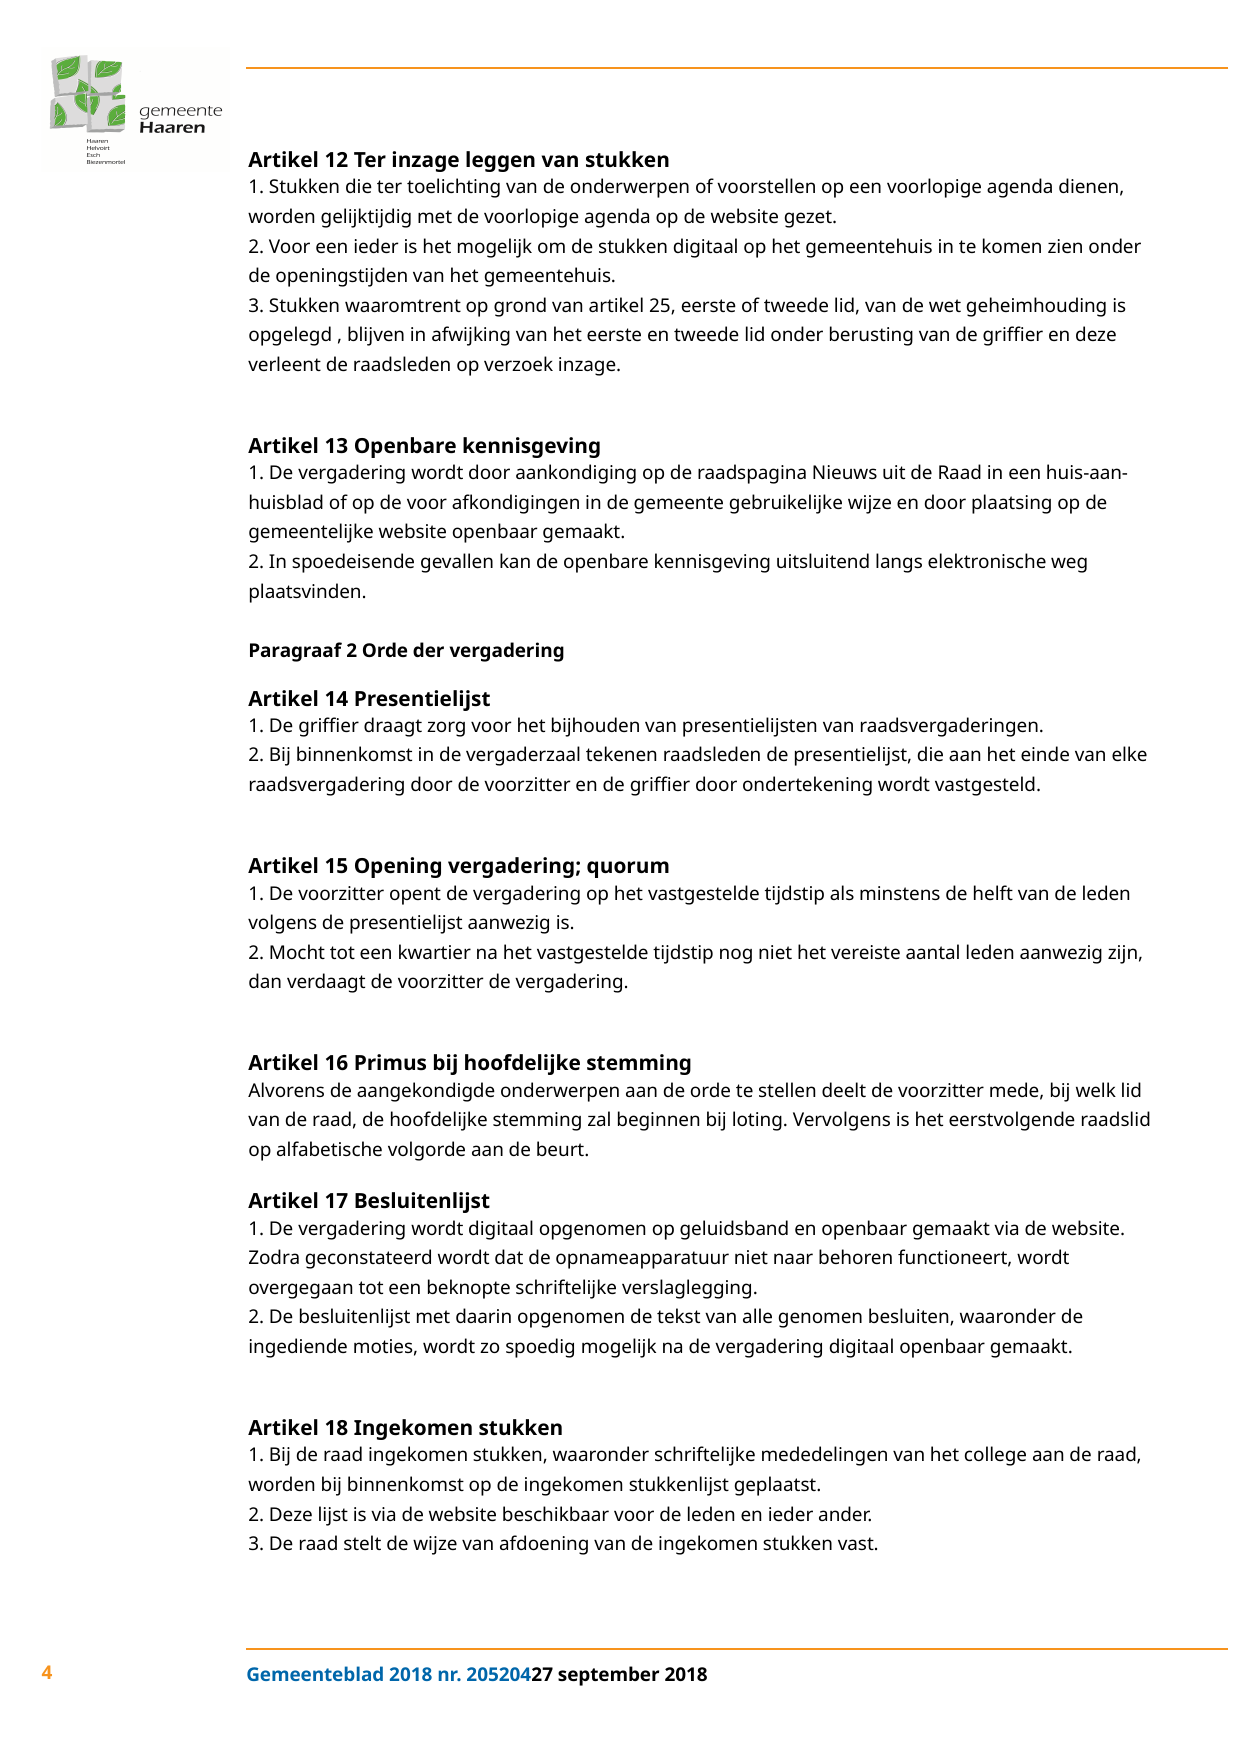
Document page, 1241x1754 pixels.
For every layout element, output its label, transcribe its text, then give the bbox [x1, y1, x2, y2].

text 2. Voor een ieder is het mogelijk om de stukken digitaal op het gemeentehuis in te komen zien onder de openingstijden van het gemeentehuis. [248, 233, 1152, 288]
text Artikel 15 Opening vergadering; quorum [248, 851, 1152, 880]
text 2. Bij binnenkomst in de vergaderzaal tekenen raadsleden de presentielijst, die aan het einde van elke raadsvergadering door de voorzitter en de griffier door ondertekening wordt vastgesteld. [248, 742, 1152, 797]
text 2. Mocht tot een kwartier na het vastgestelde tijdstip nog niet het vereiste aantal leden aanwezig zijn, dan verdaagt de voorzitter de vergadering. [248, 939, 1152, 994]
text 2. Deze lijst is via de website beschikbaar voor de leden en ieder ander. [248, 1501, 1152, 1527]
text 3. De raad stelt de wijze van afdoening van de ingekomen stukken vast. [248, 1530, 1152, 1556]
text 1. De griffier draagt zorg voor het bijhouden van presentielijsten van raadsvergaderingen. [248, 712, 1152, 738]
text 1. Bij de raad ingekomen stukken, waaronder schriftelijke mededelingen van het college aan de raad, worden bij binnenkomst op de ingekomen stukkenlijst geplaatst. [248, 1442, 1152, 1497]
text Artikel 13 Openbare kennisgeving [248, 431, 1152, 459]
text Artikel 17 Besluitenlijst [248, 1186, 1152, 1215]
text Artikel 14 Presentielijst [248, 684, 1152, 712]
text Paragraaf 2 Orde der vergadering [248, 637, 1152, 663]
text 3. Stukken waaromtrent op grond van artikel 25, eerste of tweede lid, van de wet geheimhouding is opgelegd , blijven in afwijking van het eerste en tweede lid onder berusting van de griffier en deze verleent de raadsleden op verzoek inzage. [248, 292, 1152, 377]
text 2. De besluitenlijst met daarin opgenomen de tekst van alle genomen besluiten, waaronder de ingediende moties, wordt zo spoedig mogelijk na de vergadering digitaal openbaar gemaakt. [248, 1304, 1152, 1359]
text 2. In spoedeisende gevallen kan de openbare kennisgeving uitsluitend langs elektronische weg plaatsvinden. [248, 548, 1152, 604]
text Artikel 18 Ingekomen stukken [248, 1413, 1152, 1442]
text 1. De vergadering wordt digitaal opgenomen op geluidsband en openbaar gemaakt via de website. Zodra geconstateerd wordt dat de opnameapparatuur niet naar behoren functioneert, wordt overgegaan tot een beknopte schriftelijke verslaglegging. [248, 1215, 1152, 1300]
text Artikel 16 Primus bij hoofdelijke stemming [248, 1048, 1152, 1077]
text 1. De vergadering wordt door aankondiging op de raadspagina Nieuws uit de Raad in een huis-aan- huisblad of op de voor afkondigingen in de gemeente gebruikelijke wijze en door plaatsing op de gemeentelijke website openbaar gemaakt. [248, 459, 1152, 544]
picture [41, 47, 231, 172]
text 1. Stukken die ter toelichting van de onderwerpen of voorstellen op een voorlopige agenda dienen, worden gelijktijdig met de voorlopige agenda op de website gezet. [248, 174, 1152, 229]
text Artikel 12 Ter inzage leggen van stukken [248, 145, 1152, 174]
text Alvorens de aangekondigde onderwerpen aan de orde te stellen deelt de voorzitter mede, bij welk lid van de raad, de hoofdelijke stemming zal beginnen bij loting. Vervolgens is het eerstvolgende raadslid op alfabetische volgorde aan de beurt. [248, 1077, 1152, 1162]
text 1. De voorzitter opent de vergadering op het vastgestelde tijdstip als minstens de helft van de leden volgens de presentielijst aanwezig is. [248, 880, 1152, 935]
